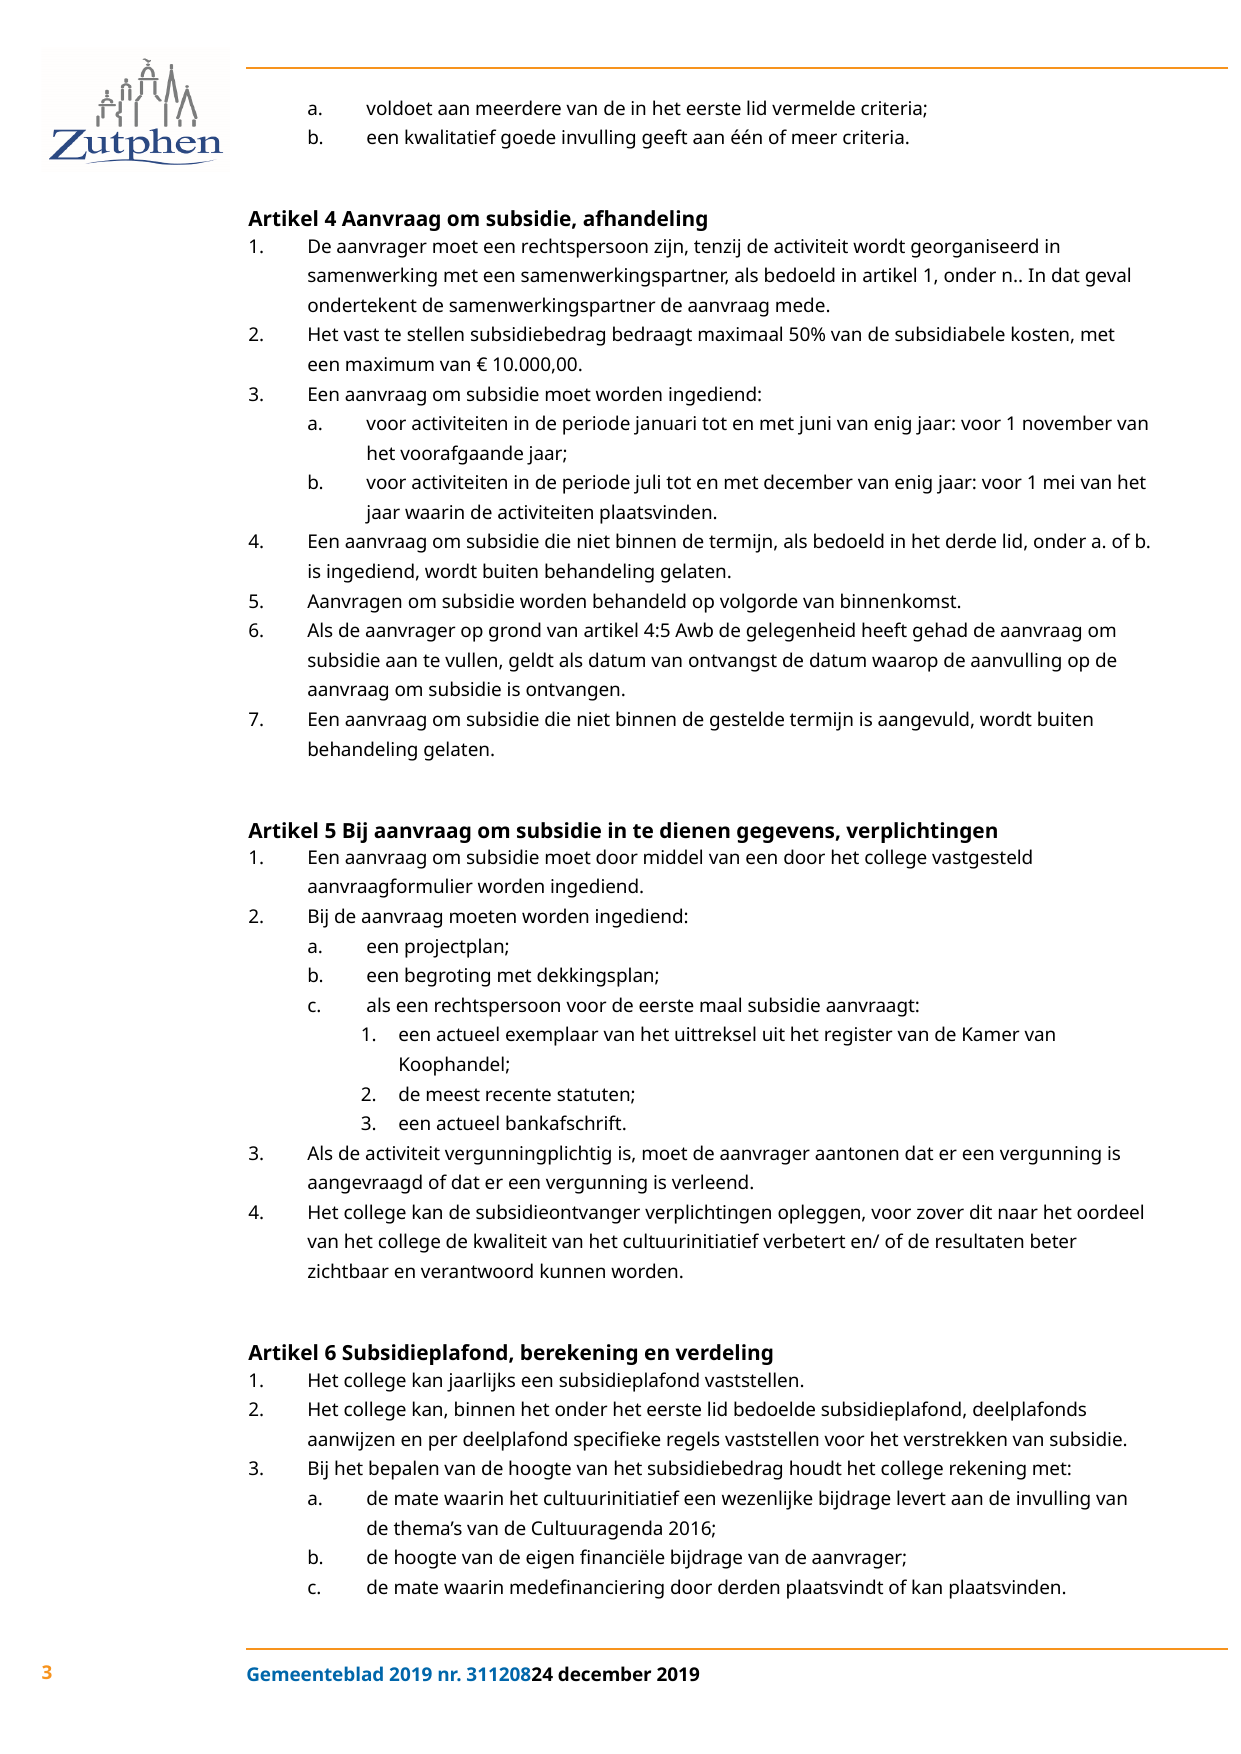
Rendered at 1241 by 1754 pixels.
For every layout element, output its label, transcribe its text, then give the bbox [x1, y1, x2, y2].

list Het college kan, binnen het onder het eerste lid bedoelde subsidieplafond, deelplafonds aanwijzen en per deelplafond specifieke regels vaststellen voor het verstrekken van subsidie. [248, 1396, 1152, 1452]
list Het college kan jaarlijks een subsidieplafond vaststellen. [248, 1367, 1152, 1392]
list Bij de aanvraag moeten worden ingediend: [248, 903, 1152, 929]
list Een aanvraag om subsidie moet worden ingediend: [248, 381, 1152, 406]
list de mate waarin het cultuurinitiatief een wezenlijke bijdrage levert aan de invulling van de thema’s van de Cultuuragenda 2016; [307, 1485, 1152, 1540]
list een actueel exemplaar van het uittreksel uit het register van de Kamer van Koophandel; [361, 1022, 1152, 1077]
text Artikel 4 Aanvraag om subsidie, afhandeling [248, 204, 1152, 233]
list een projectplan; [307, 933, 1152, 959]
text Artikel 6 Subsidieplafond, berekening en verdeling [248, 1338, 1152, 1367]
list de hoogte van de eigen financiële bijdrage van de aanvrager; [307, 1544, 1152, 1570]
list een kwalitatief goede invulling geeft aan één of meer criteria. [307, 124, 1152, 150]
list De aanvrager moet een rechtspersoon zijn, tenzij de activiteit wordt georganiseerd in samenwerking met een samenwerkingspartner, als bedoeld in artikel 1, onder n.. In dat geval ondertekent de samenwerkingspartner de aanvraag mede. [248, 233, 1152, 318]
list een begroting met dekkingsplan; [307, 962, 1152, 988]
picture [41, 47, 231, 172]
list als een rechtspersoon voor de eerste maal subsidie aanvraagt: [307, 992, 1152, 1018]
list Een aanvraag om subsidie moet door middel van een door het college vastgesteld aanvraagformulier worden ingediend. [248, 844, 1152, 899]
list een actueel bankafschrift. [361, 1110, 1152, 1136]
list de meest recente statuten; [361, 1081, 1152, 1107]
text Artikel 5 Bij aanvraag om subsidie in te dienen gegevens, verplichtingen [248, 816, 1152, 844]
list voldoet aan meerdere van de in het eerste lid vermelde criteria; [307, 95, 1152, 121]
list Een aanvraag om subsidie die niet binnen de termijn, als bedoeld in het derde lid, onder a. of b. is ingediend, wordt buiten behandeling gelaten. [248, 529, 1152, 584]
list Aanvragen om subsidie worden behandeld op volgorde van binnenkomst. [248, 588, 1152, 613]
list Het vast te stellen subsidiebedrag bedraagt maximaal 50% van de subsidiabele kosten, met een maximum van € 10.000,00. [248, 322, 1152, 377]
list voor activiteiten in de periode juli tot en met december van enig jaar: voor 1 mei van het jaar waarin de activiteiten plaatsvinden. [307, 469, 1152, 525]
list voor activiteiten in de periode januari tot en met juni van enig jaar: voor 1 november van het voorafgaande jaar; [307, 410, 1152, 466]
list Het college kan de subsidieontvanger verplichtingen opleggen, voor zover dit naar het oordeel van het college de kwaliteit van het cultuurinitiatief verbetert en/ of de resultaten beter zichtbaar en verantwoord kunnen worden. [248, 1199, 1152, 1284]
list de mate waarin medefinanciering door derden plaatsvindt of kan plaatsvinden. [307, 1574, 1152, 1599]
list Als de aanvrager op grond van artikel 4:5 Awb de gelegenheid heeft gehad de aanvraag om subsidie aan te vullen, geldt als datum van ontvangst de datum waarop de aanvulling op de aanvraag om subsidie is ontvangen. [248, 617, 1152, 702]
list Bij het bepalen van de hoogte van het subsidiebedrag houdt het college rekening met: [248, 1456, 1152, 1481]
list Een aanvraag om subsidie die niet binnen de gestelde termijn is aangevuld, wordt buiten behandeling gelaten. [248, 706, 1152, 761]
list Als de activiteit vergunningplichtig is, moet de aanvrager aantonen dat er een vergunning is aangevraagd of dat er een vergunning is verleend. [248, 1140, 1152, 1195]
